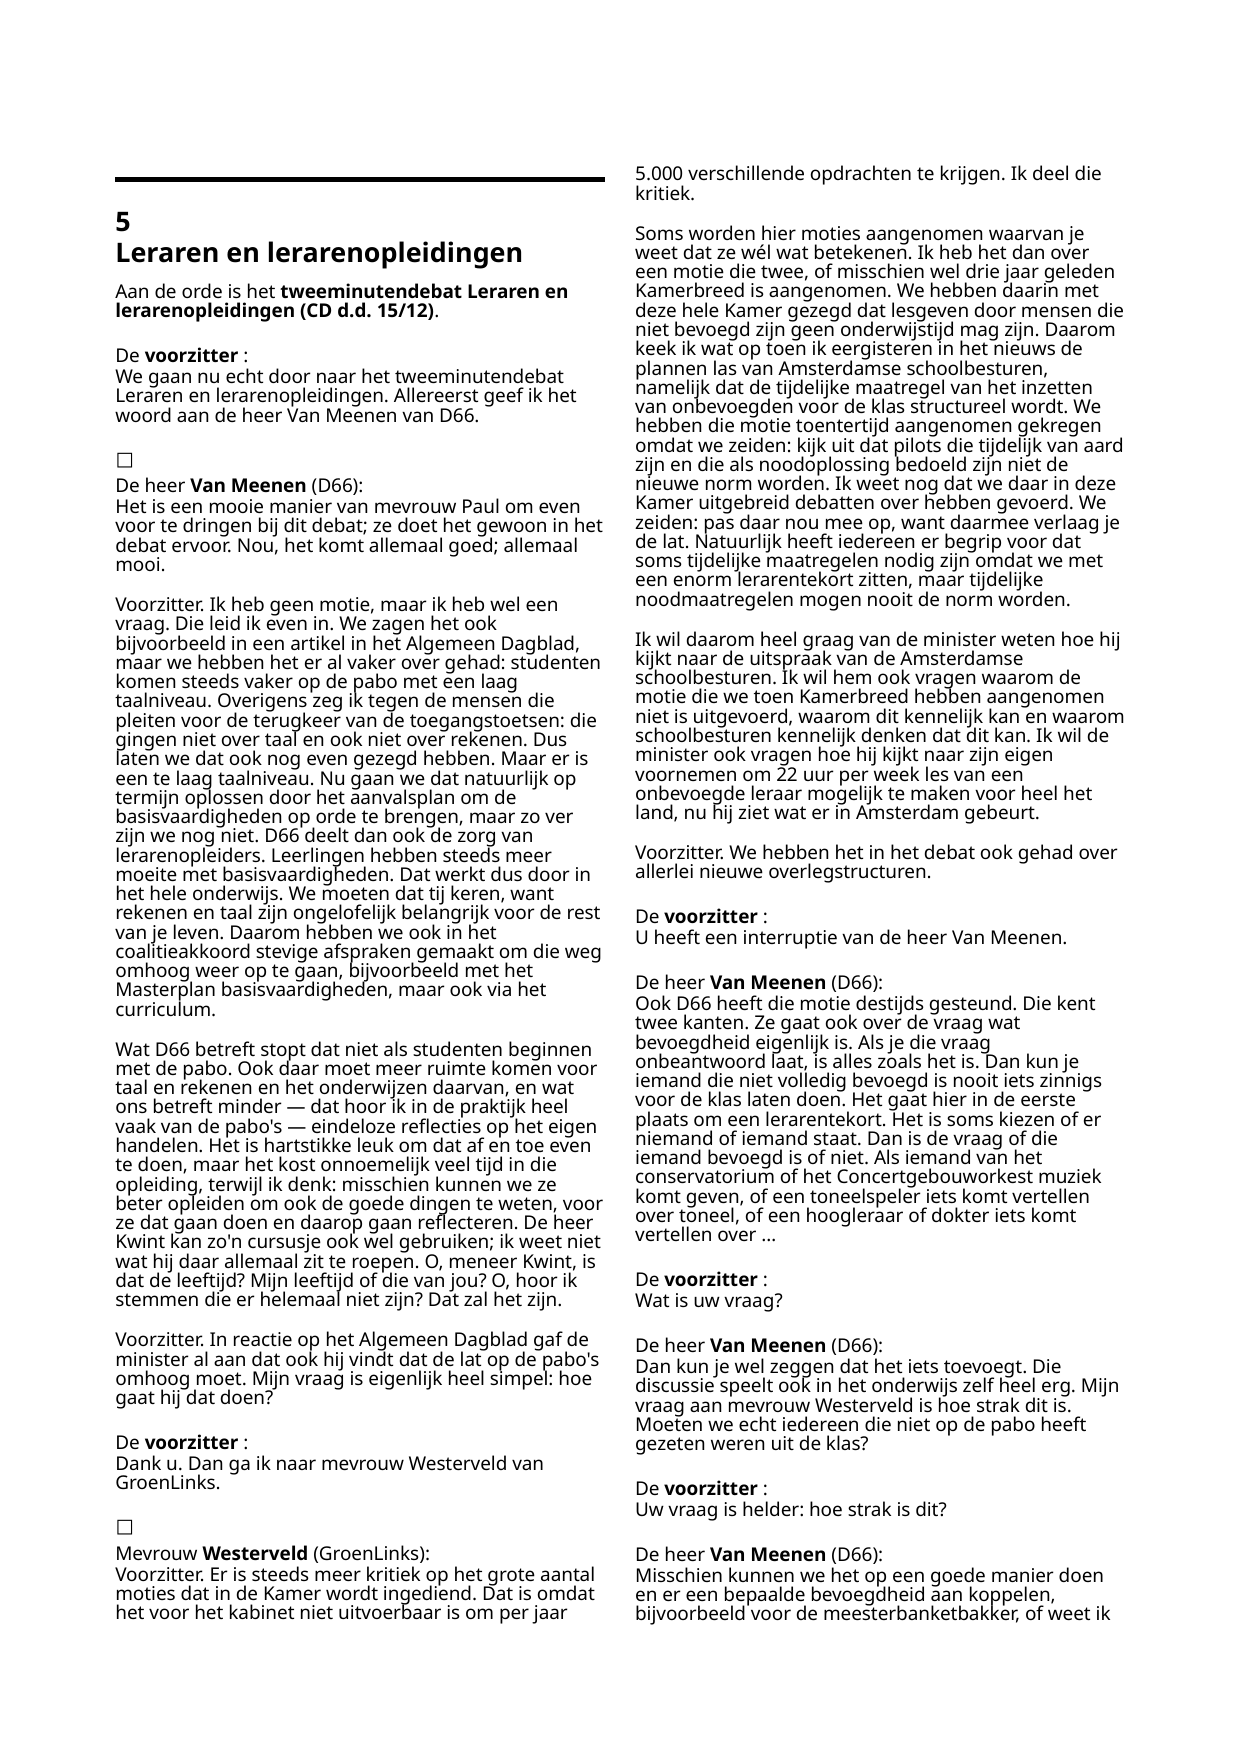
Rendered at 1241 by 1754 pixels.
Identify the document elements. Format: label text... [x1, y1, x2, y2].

text 5.000 verschillende opdrachten te krijgen. Ik deel die kritiek. [635, 165, 1125, 204]
text De heer Van Meenen (D66): [635, 1541, 1125, 1567]
text De heer Van Meenen (D66): [635, 1332, 1125, 1358]
text De voorzitter : [115, 1429, 605, 1455]
text Ook D66 heeft die motie destijds gesteund. Die kent twee kanten. Ze gaat ook over de vraag wat bevoegdheid eigenlijk is. Als je die vraag onbeantwoord laat, is alles zoals het is. Dan kun je iemand die niet volledig bevoegd is nooit iets zinnigs voor de klas laten doen. Het gaat hier in de eerste plaats om een lerarentekort. Het is soms kiezen of er niemand of iemand staat. Dan is de vraag of die iemand bevoegd is of niet. Als iemand van het conservatorium of het Concertgebouworkest muziek komt geven, of een toneelspeler iets komt vertellen over toneel, of een hoogleraar of dokter iets komt vertellen over … [635, 995, 1125, 1246]
text De heer Van Meenen (D66): [635, 969, 1125, 995]
text Wat D66 betreft stopt dat niet als studenten beginnen met de pabo. Ook daar moet meer ruimte komen voor taal en rekenen en het onderwijzen daarvan, en wat ons betreft minder — dat hoor ik in de praktijk heel vaak van de pabo's — eindeloze reflecties op het eigen handelen. Het is hartstikke leuk om dat af en toe even te doen, maar het kost onnoemelijk veel tijd in die opleiding, terwijl ik denk: misschien kunnen we ze beter opleiden om ook de goede dingen te weten, voor ze dat gaan doen en daarop gaan reflecteren. De heer Kwint kan zo'n cursusje ook wel gebruiken; ik weet niet wat hij daar allemaal zit te roepen. O, meneer Kwint, is dat de leeftijd? Mijn leeftijd of die van jou? O, hoor ik stemmen die er helemaal niet zijn? Dat zal het zijn. [115, 1041, 605, 1311]
text Voorzitter. Er is steeds meer kritiek op het grote aantal moties dat in de Kamer wordt ingediend. Dat is omdat het voor het kabinet niet uitvoerbaar is om per jaar [115, 1566, 605, 1623]
text De voorzitter : [635, 1475, 1125, 1501]
text Ik wil daarom heel graag van de minister weten hoe hij kijkt naar de uitspraak van de Amsterdamse schoolbesturen. Ik wil hem ook vragen waarom de motie die we toen Kamerbreed hebben aangenomen niet is uitgevoerd, waarom dit kennelijk kan en waarom schoolbesturen kennelijk denken dat dit kan. Ik wil de minister ook vragen hoe hij kijkt naar zijn eigen voornemen om 22 uur per week les van een onbevoegde leraar mogelijk te maken voor heel het land, nu hij ziet wat er in Amsterdam gebeurt. [635, 631, 1125, 823]
text De voorzitter : [635, 1266, 1125, 1292]
text De voorzitter : [115, 342, 605, 368]
text Soms worden hier moties aangenomen waarvan je weet dat ze wél wat betekenen. Ik heb het dan over een motie die twee, of misschien wel drie jaar geleden Kamerbreed is aangenomen. We hebben daarin met deze hele Kamer gezegd dat lesgeven door mensen die niet bevoegd zijn geen onderwijstijd mag zijn. Daarom keek ik wat op toen ik eergisteren in het nieuws de plannen las van Amsterdamse schoolbesturen, namelijk dat de tijdelijke maatregel van het inzetten van onbevoegden voor de klas structureel wordt. We hebben die motie toentertijd aangenomen gekregen omdat we zeiden: kijk uit dat pilots die tijdelijk van aard zijn en die als noodoplossing bedoeld zijn niet de nieuwe norm worden. Ik weet nog dat we daar in deze Kamer uitgebreid debatten over hebben gevoerd. We zeiden: pas daar nou mee op, want daarmee verlaag je de lat. Natuurlijk heeft iedereen er begrip voor dat soms tijdelijke maatregelen nodig zijn omdat we met een enorm lerarentekort zitten, maar tijdelijke noodmaatregelen mogen nooit de norm worden. [635, 224, 1125, 610]
text Uw vraag is helder: hoe strak is dit? [635, 1501, 1125, 1520]
text De heer Van Meenen (D66): [115, 472, 605, 498]
text Leraren en lerarenopleidingen [115, 239, 605, 283]
text Voorzitter. We hebben het in het debat ook gehad over allerlei nieuwe overlegstructuren. [635, 844, 1125, 883]
text Het is een mooie manier van mevrouw Paul om even voor te dringen bij dit debat; ze doet het gewoon in het debat ervoor. Nou, het komt allemaal goed; allemaal mooi. [115, 498, 605, 575]
text ⬜ [115, 447, 605, 472]
text 5 [115, 203, 605, 239]
text Misschien kunnen we het op een goede manier doen en er een bepaalde bevoegdheid aan koppelen, bijvoorbeeld voor de meesterbanketbakker, of weet ik [635, 1567, 1125, 1624]
text De voorzitter : [635, 903, 1125, 929]
text U heeft een interruptie van de heer Van Meenen. [635, 929, 1125, 948]
text We gaan nu echt door naar het tweeminutendebat Leraren en lerarenopleidingen. Allereerst geef ik het woord aan de heer Van Meenen van D66. [115, 368, 605, 426]
text Voorzitter. Ik heb geen motie, maar ik heb wel een vraag. Die leid ik even in. We zagen het ook bijvoorbeeld in een artikel in het Algemeen Dagblad, maar we hebben het er al vaker over gehad: studenten komen steeds vaker op de pabo met een laag taalniveau. Overigens zeg ik tegen de mensen die pleiten voor de terugkeer van de toegangstoetsen: die gingen niet over taal en ook niet over rekenen. Dus laten we dat ook nog even gezegd hebben. Maar er is een te laag taalniveau. Nu gaan we dat natuurlijk op termijn oplossen door het aanvalsplan om de basisvaardigheden op orde te brengen, maar zo ver zijn we nog niet. D66 deelt dan ook de zorg van lerarenopleiders. Leerlingen hebben steeds meer moeite met basisvaardigheden. Dat werkt dus door in het hele onderwijs. We moeten dat tij keren, want rekenen en taal zijn ongelofelijk belangrijk voor de rest van je leven. Daarom hebben we ook in het coalitieakkoord stevige afspraken gemaakt om die weg omhoog weer op te gaan, bijvoorbeeld met het Masterplan basisvaardigheden, maar ook via het curriculum. [115, 596, 605, 1020]
text Voorzitter. In reactie op het Algemeen Dagblad gaf de minister al aan dat ook hij vindt dat de lat op de pabo's omhoog moet. Mijn vraag is eigenlijk heel simpel: hoe gaat hij dat doen? [115, 1331, 605, 1408]
text Dank u. Dan ga ik naar mevrouw Westerveld van GroenLinks. [115, 1455, 605, 1493]
text Wat is uw vraag? [635, 1292, 1125, 1311]
text Mevrouw Westerveld (GroenLinks): [115, 1540, 605, 1566]
text ⬜ [115, 1514, 605, 1540]
text Aan de orde is het tweeminutendebat Leraren en lerarenopleidingen (CD d.d. 15/12). [115, 283, 605, 322]
text Dan kun je wel zeggen dat het iets toevoegt. Die discussie speelt ook in het onderwijs zelf heel erg. Mijn vraag aan mevrouw Westerveld is hoe strak dit is. Moeten we echt iedereen die niet op de pabo heeft gezeten weren uit de klas? [635, 1358, 1125, 1454]
